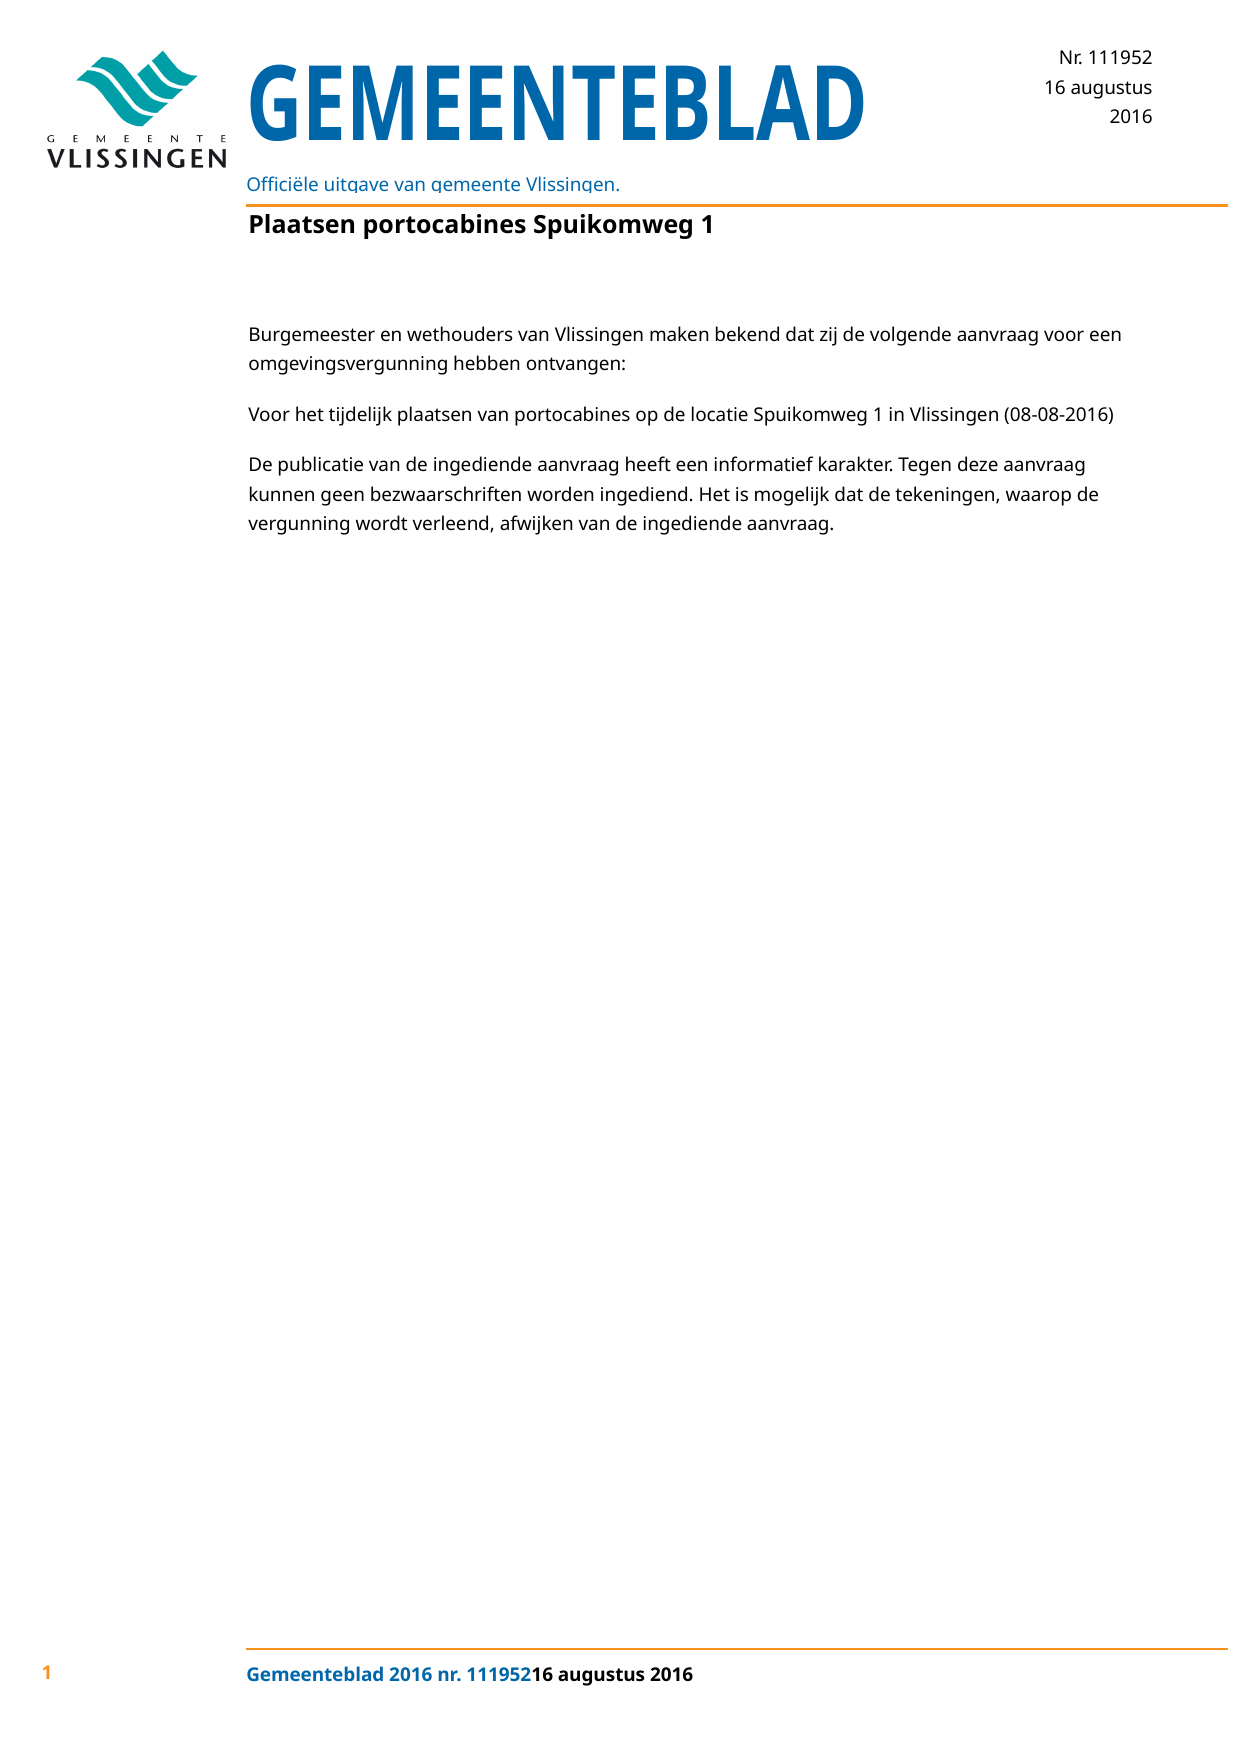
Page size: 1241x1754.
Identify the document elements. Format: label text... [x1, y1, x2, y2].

picture [41, 47, 231, 172]
text Voor het tijdelijk plaatsen van portocabines op de locatie Spuikomweg 1 in Vlissingen (08-08-2016) [248, 401, 1152, 426]
text Plaatsen portocabines Spuikomweg 1 [248, 207, 1152, 241]
text Burgemeester en wethouders van Vlissingen maken bekend dat zij de volgende aanvraag voor een omgevingsvergunning hebben ontvangen: [248, 321, 1152, 376]
text De publicatie van de ingediende aanvraag heeft een informatief karakter. Tegen deze aanvraag kunnen geen bezwaarschriften worden ingediend. Het is mogelijk dat de tekeningen, waarop de vergunning wordt verleend, afwijken van de ingediende aanvraag. [248, 451, 1152, 536]
